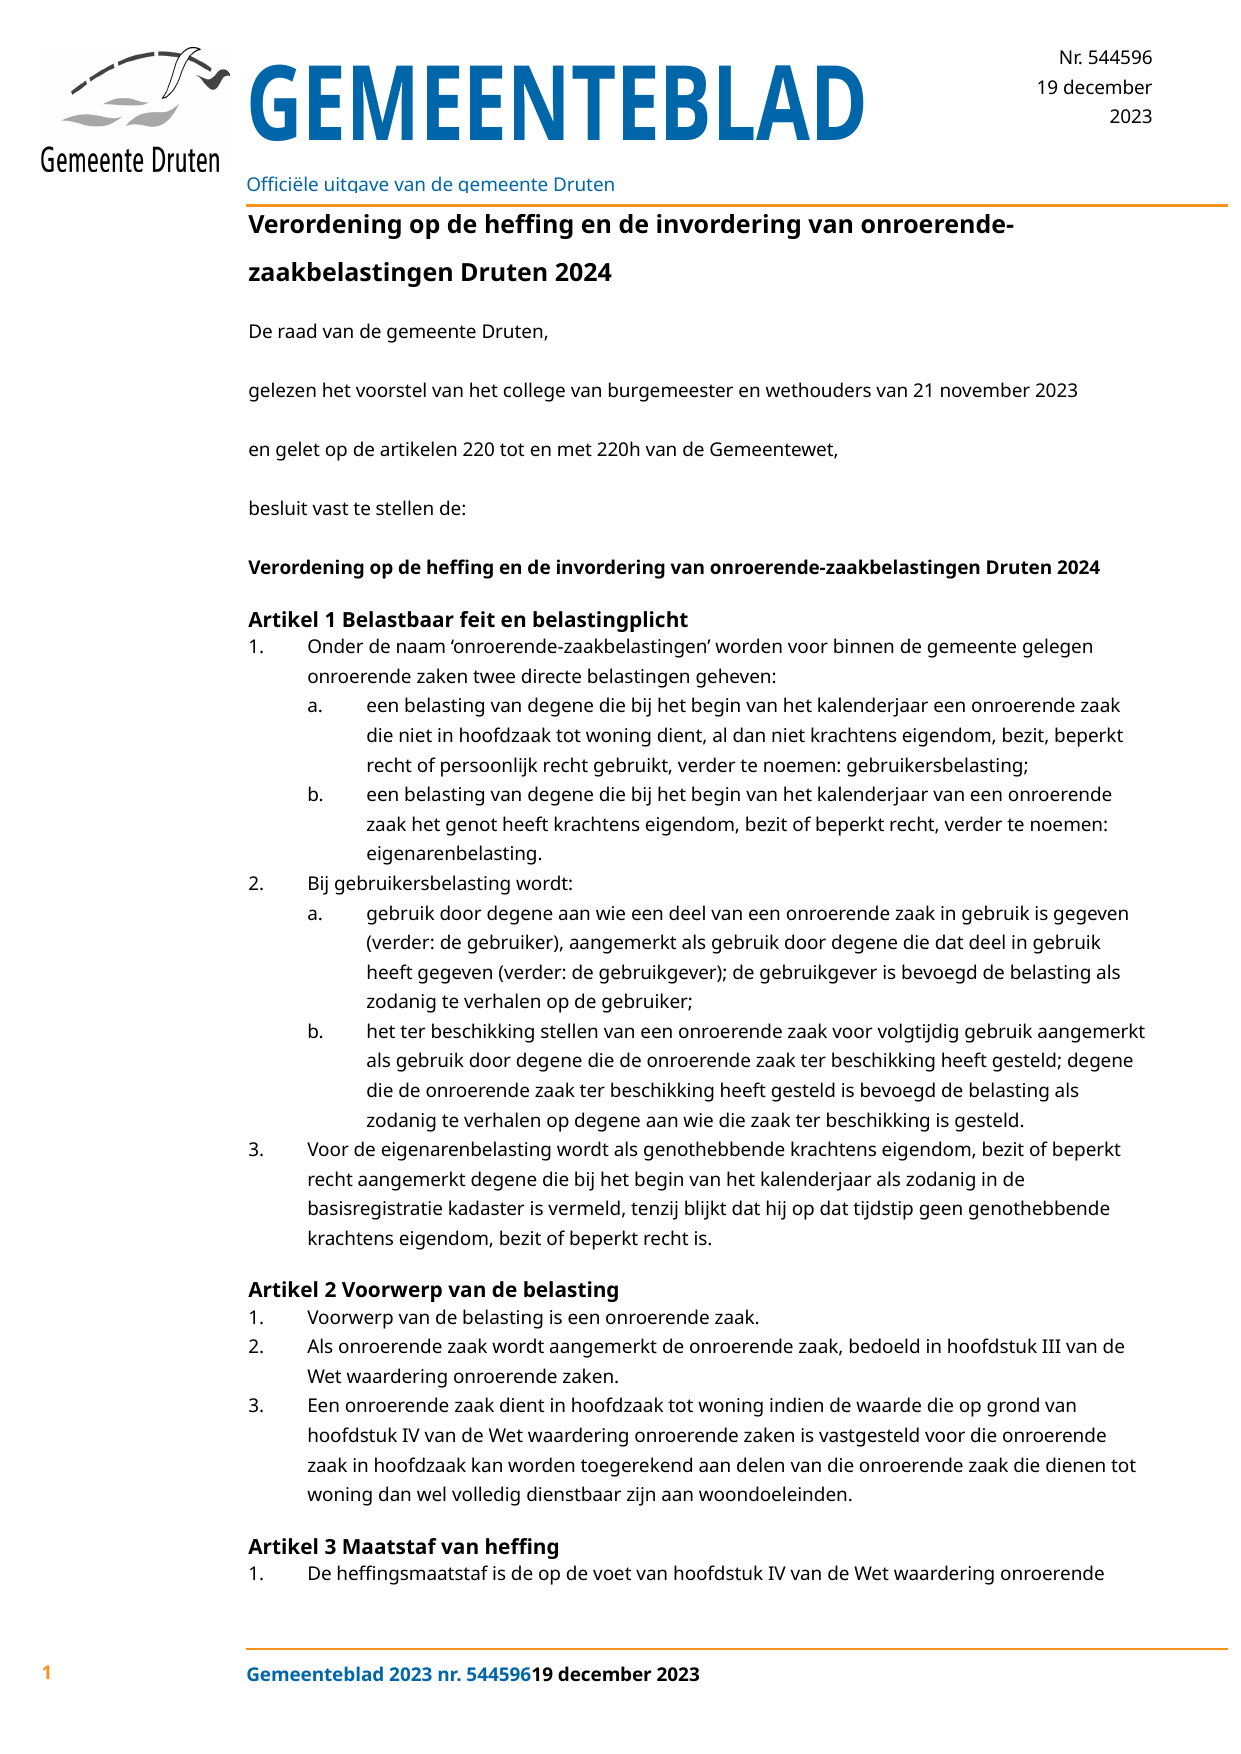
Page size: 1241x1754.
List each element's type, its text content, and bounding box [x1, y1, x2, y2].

text Verordening op de heffing en de invordering van onroerende-zaakbelastingen Druten 2024 [248, 554, 1152, 580]
list Als onroerende zaak wordt aangemerkt de onroerende zaak, bedoeld in hoofdstuk III van de Wet waardering onroerende zaken. [248, 1333, 1152, 1389]
list Onder de naam ‘onroerende-zaakbelastingen’ worden voor binnen de gemeente gelegen onroerende zaken twee directe belastingen geheven: [248, 633, 1152, 689]
text Artikel 2 Voorwerp van de belasting [248, 1276, 1152, 1304]
text gelezen het voorstel van het college van burgemeester en wethouders van 21 november 2023 [248, 377, 1152, 403]
list gebruik door degene aan wie een deel van een onroerende zaak in gebruik is gegeven (verder: de gebruiker), aangemerkt als gebruik door degene die dat deel in gebruik heeft gegeven (verder: de gebruikgever); de gebruikgever is bevoegd de belasting als zodanig te verhalen op de gebruiker; [307, 900, 1152, 1014]
list De heffingsmaatstaf is de op de voet van hoofdstuk IV van de Wet waardering onroerende [248, 1560, 1152, 1586]
text Verordening op de heffing en de invordering van onroerende-zaakbelastingen Druten 2024 [248, 207, 1152, 288]
list Voor de eigenarenbelasting wordt als genothebbende krachtens eigendom, bezit of beperkt recht aangemerkt degene die bij het begin van het kalenderjaar als zodanig in de basisregistratie kadaster is vermeld, tenzij blijkt dat hij op dat tijdstip geen genothebbende krachtens eigendom, bezit of beperkt recht is. [248, 1136, 1152, 1251]
text Artikel 1 Belastbaar feit en belastingplicht [248, 605, 1152, 633]
list een belasting van degene die bij het begin van het kalenderjaar een onroerende zaak die niet in hoofdzaak tot woning dient, al dan niet krachtens eigendom, bezit, beperkt recht of persoonlijk recht gebruikt, verder te noemen: gebruikersbelasting; [307, 693, 1152, 777]
list Voorwerp van de belasting is een onroerende zaak. [248, 1304, 1152, 1330]
list Bij gebruikersbelasting wordt: [248, 870, 1152, 896]
text De raad van de gemeente Druten, [248, 318, 1152, 344]
list het ter beschikking stellen van een onroerende zaak voor volgtijdig gebruik aangemerkt als gebruik door degene die de onroerende zaak ter beschikking heeft gesteld; degene die de onroerende zaak ter beschikking heeft gesteld is bevoegd de belasting als zodanig te verhalen op degene aan wie die zaak ter beschikking is gesteld. [307, 1018, 1152, 1132]
picture [41, 47, 231, 172]
list een belasting van degene die bij het begin van het kalenderjaar van een onroerende zaak het genot heeft krachtens eigendom, bezit of beperkt recht, verder te noemen: eigenarenbelasting. [307, 781, 1152, 866]
text besluit vast te stellen de: [248, 495, 1152, 521]
text en gelet op de artikelen 220 tot en met 220h van de Gemeentewet, [248, 436, 1152, 462]
list Een onroerende zaak dient in hoofdzaak tot woning indien de waarde die op grond van hoofdstuk IV van de Wet waardering onroerende zaken is vastgesteld voor die onroerende zaak in hoofdzaak kan worden toegerekend aan delen van die onroerende zaak die dienen tot woning dan wel volledig dienstbaar zijn aan woondoeleinden. [248, 1393, 1152, 1507]
text Artikel 3 Maatstaf van heffing [248, 1532, 1152, 1560]
